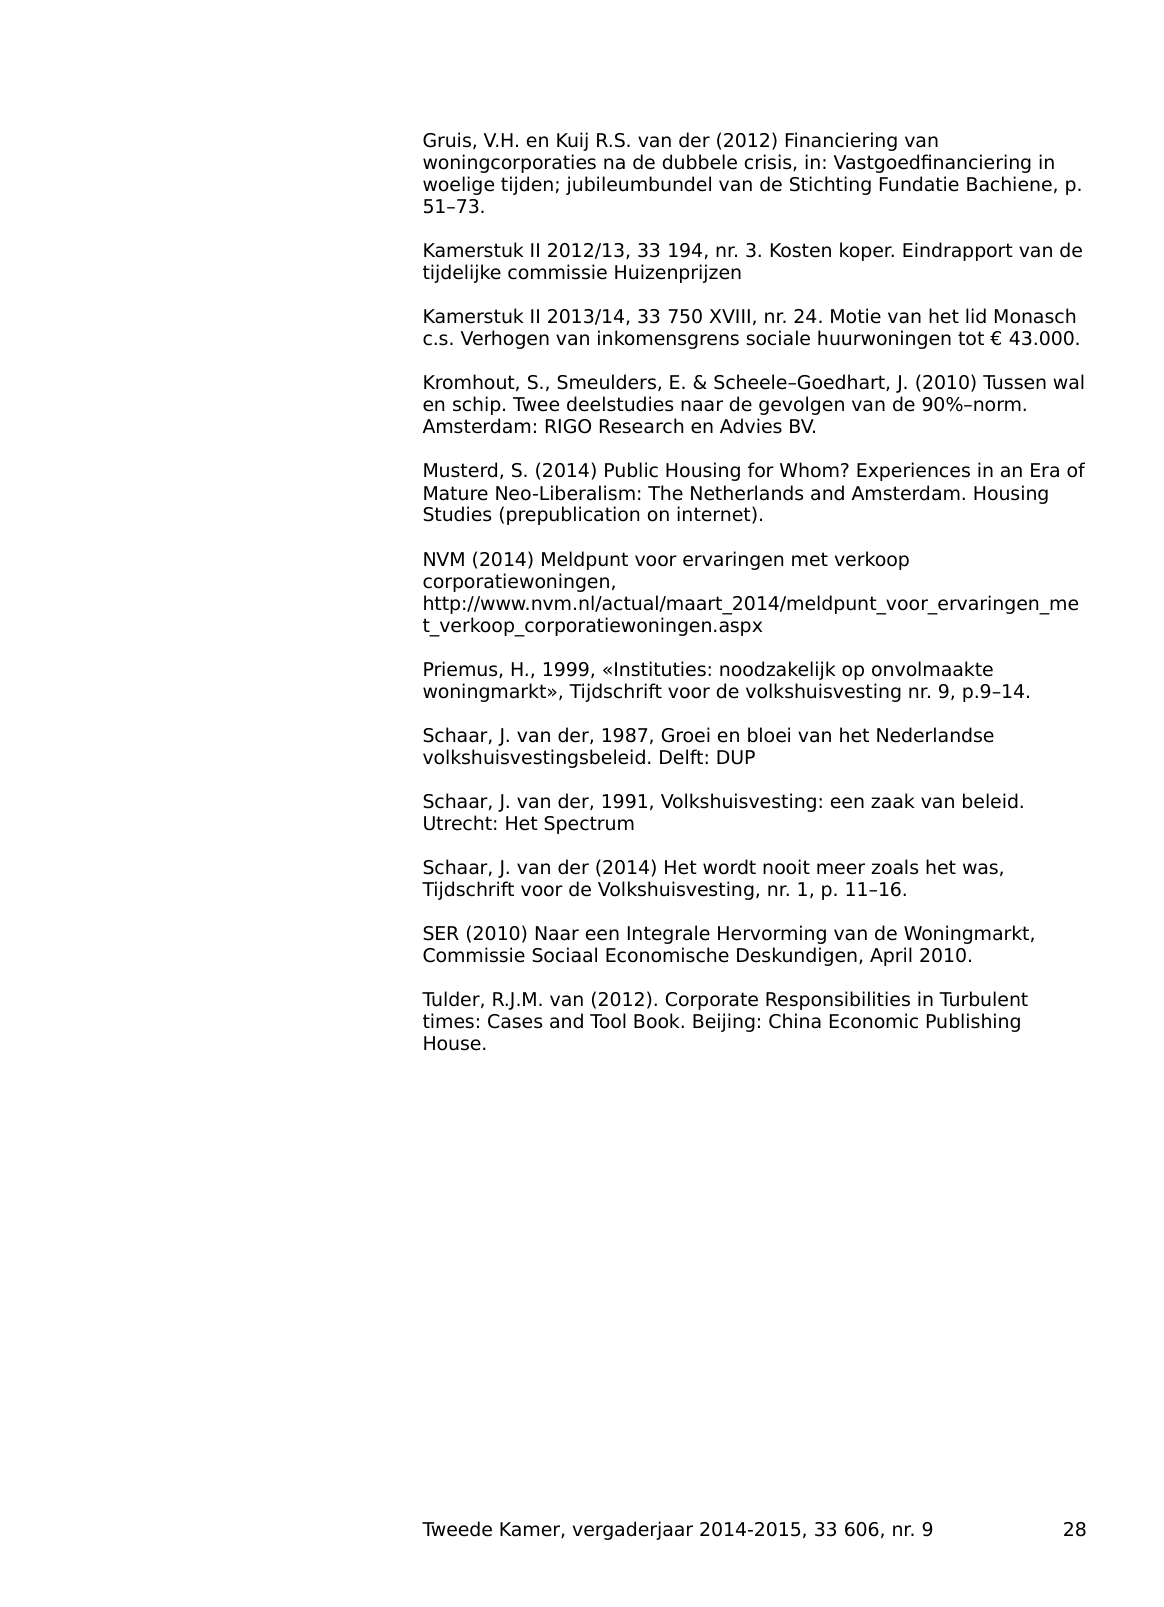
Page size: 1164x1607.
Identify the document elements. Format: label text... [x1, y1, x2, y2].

text Schaar, J. van der (2014) Het wordt nooit meer zoals het was, Tijdschrift voor de Volkshuisvesting, nr. 1, p. 11–16. [422, 857, 1087, 901]
text Tulder, R.J.M. van (2012). Corporate Responsibilities in Turbulent times: Cases and Tool Book. Beijing: China Economic Publishing House. [422, 989, 1087, 1055]
text Schaar, J. van der, 1987, Groei en bloei van het Nederlandse volkshuisvestingsbeleid. Delft: DUP [422, 725, 1087, 769]
text Priemus, H., 1999, «Instituties: noodzakelijk op onvolmaakte woningmarkt», Tijdschrift voor de volkshuisvesting nr. 9, p.9–14. [422, 659, 1087, 703]
text Kromhout, S., Smeulders, E. & Scheele–Goedhart, J. (2010) Tussen wal en schip. Twee deelstudies naar de gevolgen van de 90%–norm. Amsterdam: RIGO Research en Advies BV. [422, 372, 1087, 438]
text SER (2010) Naar een Integrale Hervorming van de Woningmarkt, Commissie Sociaal Economische Deskundigen, April 2010. [422, 923, 1087, 967]
text Schaar, J. van der, 1991, Volkshuisvesting: een zaak van beleid. Utrecht: Het Spectrum [422, 791, 1087, 835]
text Gruis, V.H. en Kuij R.S. van der (2012) Financiering van woningcorporaties na de dubbele crisis, in: Vastgoedfinanciering in woelige tijden; jubileumbundel van de Stichting Fundatie Bachiene, p. 51–73. [422, 130, 1087, 218]
text Kamerstuk II 2013/14, 33 750 XVIII, nr. 24. Motie van het lid Monasch c.s. Verhogen van inkomensgrens sociale huurwoningen tot € 43.000. [422, 306, 1087, 350]
text Musterd, S. (2014) Public Housing for Whom? Experiences in an Era of Mature Neo-Liberalism: The Netherlands and Amsterdam. Housing Studies (prepublication on internet). [422, 460, 1087, 526]
text Kamerstuk II 2012/13, 33 194, nr. 3. Kosten koper. Eindrapport van de tijdelijke commissie Huizenprijzen [422, 240, 1087, 284]
text NVM (2014) Meldpunt voor ervaringen met verkoop corporatiewoningen, http://www.nvm.nl/actual/maart_2014/meldpunt_voor_ervaringen_met_verkoop_corporatiewoningen.aspx [422, 548, 1087, 636]
